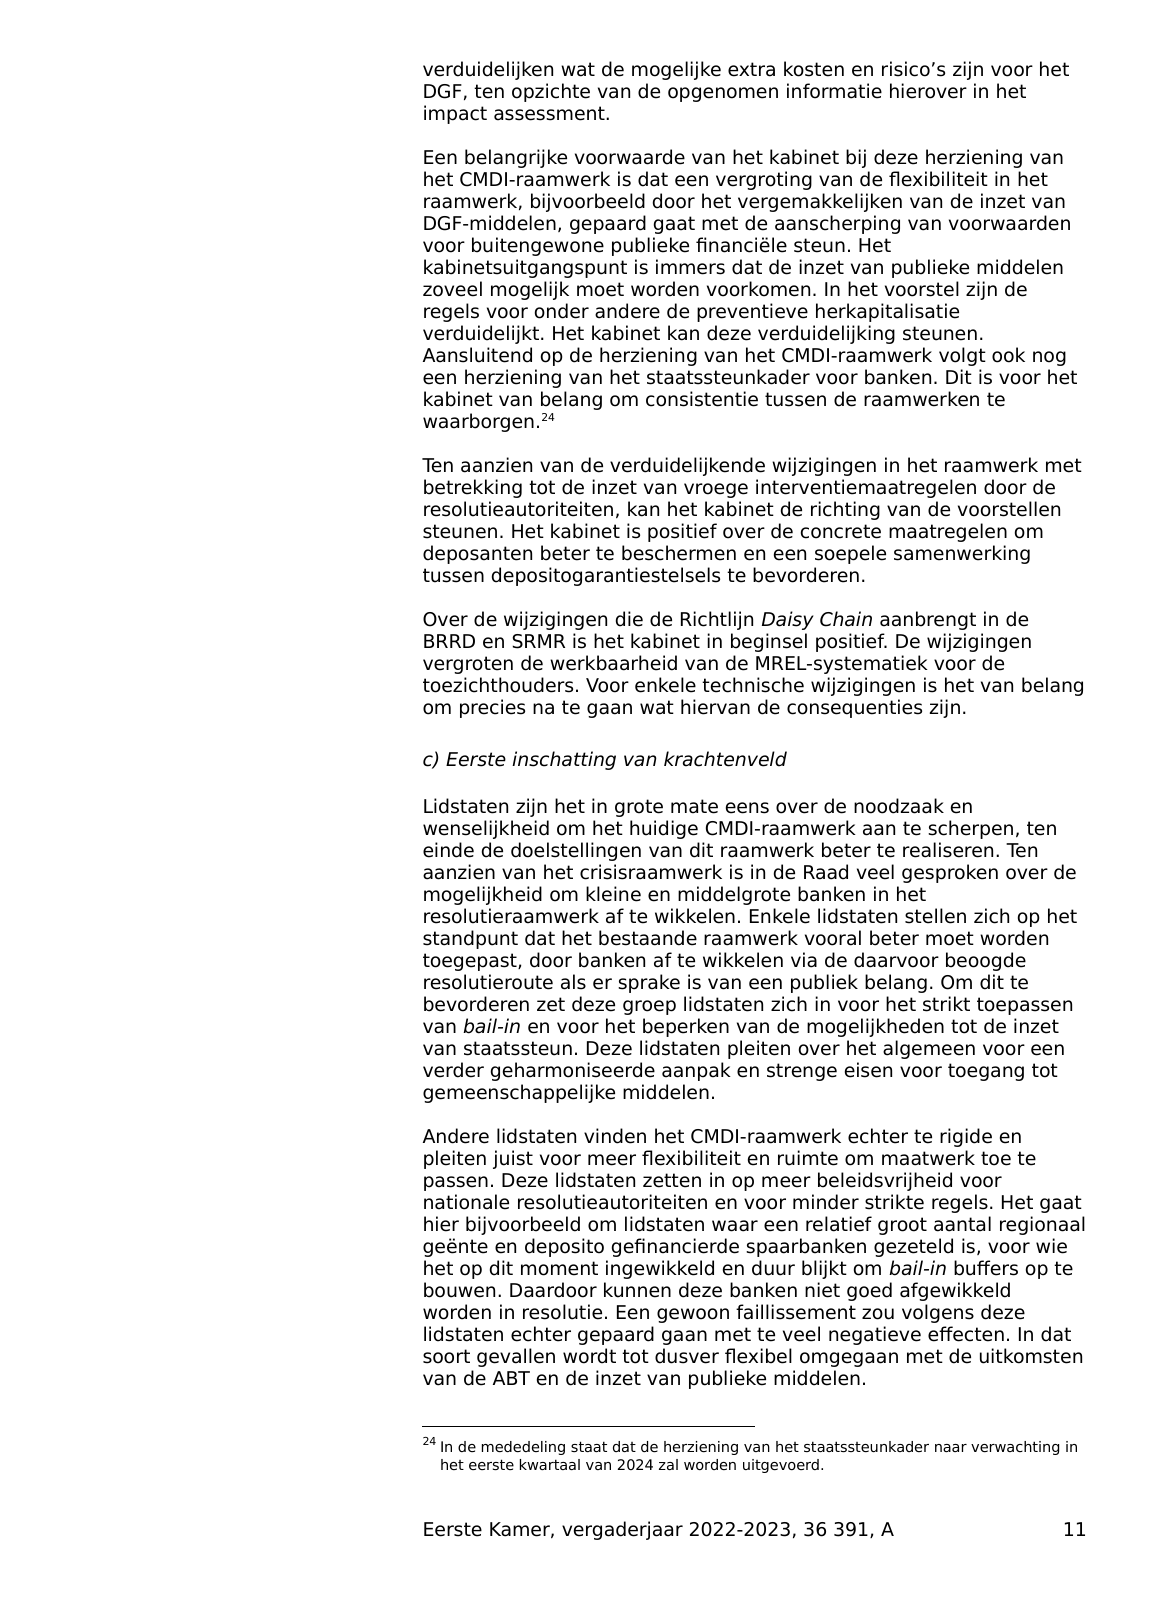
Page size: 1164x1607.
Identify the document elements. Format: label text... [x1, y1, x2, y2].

subtitle c) Eerste inschatting van krachtenveld [422, 749, 1087, 771]
text In de mededeling staat dat de herziening van het staatssteunkader naar verwachting in het eerste kwartaal van 2024 zal worden uitgevoerd. [422, 1435, 1087, 1474]
text Over de wijzigingen die de Richtlijn Daisy Chain aanbrengt in de BRRD en SRMR is het kabinet in beginsel positief. De wijzigingen vergroten de werkbaarheid van de MREL-systematiek voor de toezichthouders. Voor enkele technische wijzigingen is het van belang om precies na te gaan wat hiervan de consequenties zijn. [422, 609, 1087, 719]
text Ten aanzien van de verduidelijkende wijzigingen in het raamwerk met betrekking tot de inzet van vroege interventiemaatregelen door de resolutieautoriteiten, kan het kabinet de richting van de voorstellen steunen. Het kabinet is positief over de concrete maatregelen om deposanten beter te beschermen en een soepele samenwerking tussen depositogarantiestelsels te bevorderen. [422, 455, 1087, 587]
text Andere lidstaten vinden het CMDI-raamwerk echter te rigide en pleiten juist voor meer flexibiliteit en ruimte om maatwerk toe te passen. Deze lidstaten zetten in op meer beleidsvrijheid voor nationale resolutieautoriteiten en voor minder strikte regels. Het gaat hier bijvoorbeeld om lidstaten waar een relatief groot aantal regionaal geënte en deposito gefinancierde spaarbanken gezeteld is, voor wie het op dit moment ingewikkeld en duur blijkt om bail-in buffers op te bouwen. Daardoor kunnen deze banken niet goed afgewikkeld worden in resolutie. Een gewoon faillissement zou volgens deze lidstaten echter gepaard gaan met te veel negatieve effecten. In dat soort gevallen wordt tot dusver flexibel omgegaan met de uitkomsten van de ABT en de inzet van publieke middelen. [422, 1126, 1087, 1390]
text verduidelijken wat de mogelijke extra kosten en risico’s zijn voor het DGF, ten opzichte van de opgenomen informatie hierover in het impact assessment. [422, 59, 1087, 125]
text Lidstaten zijn het in grote mate eens over de noodzaak en wenselijkheid om het huidige CMDI-raamwerk aan te scherpen, ten einde de doelstellingen van dit raamwerk beter te realiseren. Ten aanzien van het crisisraamwerk is in de Raad veel gesproken over de mogelijkheid om kleine en middelgrote banken in het resolutieraamwerk af te wikkelen. Enkele lidstaten stellen zich op het standpunt dat het bestaande raamwerk vooral beter moet worden toegepast, door banken af te wikkelen via de daarvoor beoogde resolutieroute als er sprake is van een publiek belang. Om dit te bevorderen zet deze groep lidstaten zich in voor het strikt toepassen van bail-in en voor het beperken van de mogelijkheden tot de inzet van staatssteun. Deze lidstaten pleiten over het algemeen voor een verder geharmoniseerde aanpak en strenge eisen voor toegang tot gemeenschappelijke middelen. [422, 796, 1087, 1104]
text Een belangrijke voorwaarde van het kabinet bij deze herziening van het CMDI-raamwerk is dat een vergroting van de flexibiliteit in het raamwerk, bijvoorbeeld door het vergemakkelijken van de inzet van DGF-middelen, gepaard gaat met de aanscherping van voorwaarden voor buitengewone publieke financiële steun. Het kabinetsuitgangspunt is immers dat de inzet van publieke middelen zoveel mogelijk moet worden voorkomen. In het voorstel zijn de regels voor onder andere de preventieve herkapitalisatie verduidelijkt. Het kabinet kan deze verduidelijking steunen. Aansluitend op de herziening van het CMDI-raamwerk volgt ook nog een herziening van het staatssteunkader voor banken. Dit is voor het kabinet van belang om consistentie tussen de raamwerken te waarborgen. [422, 147, 1087, 433]
